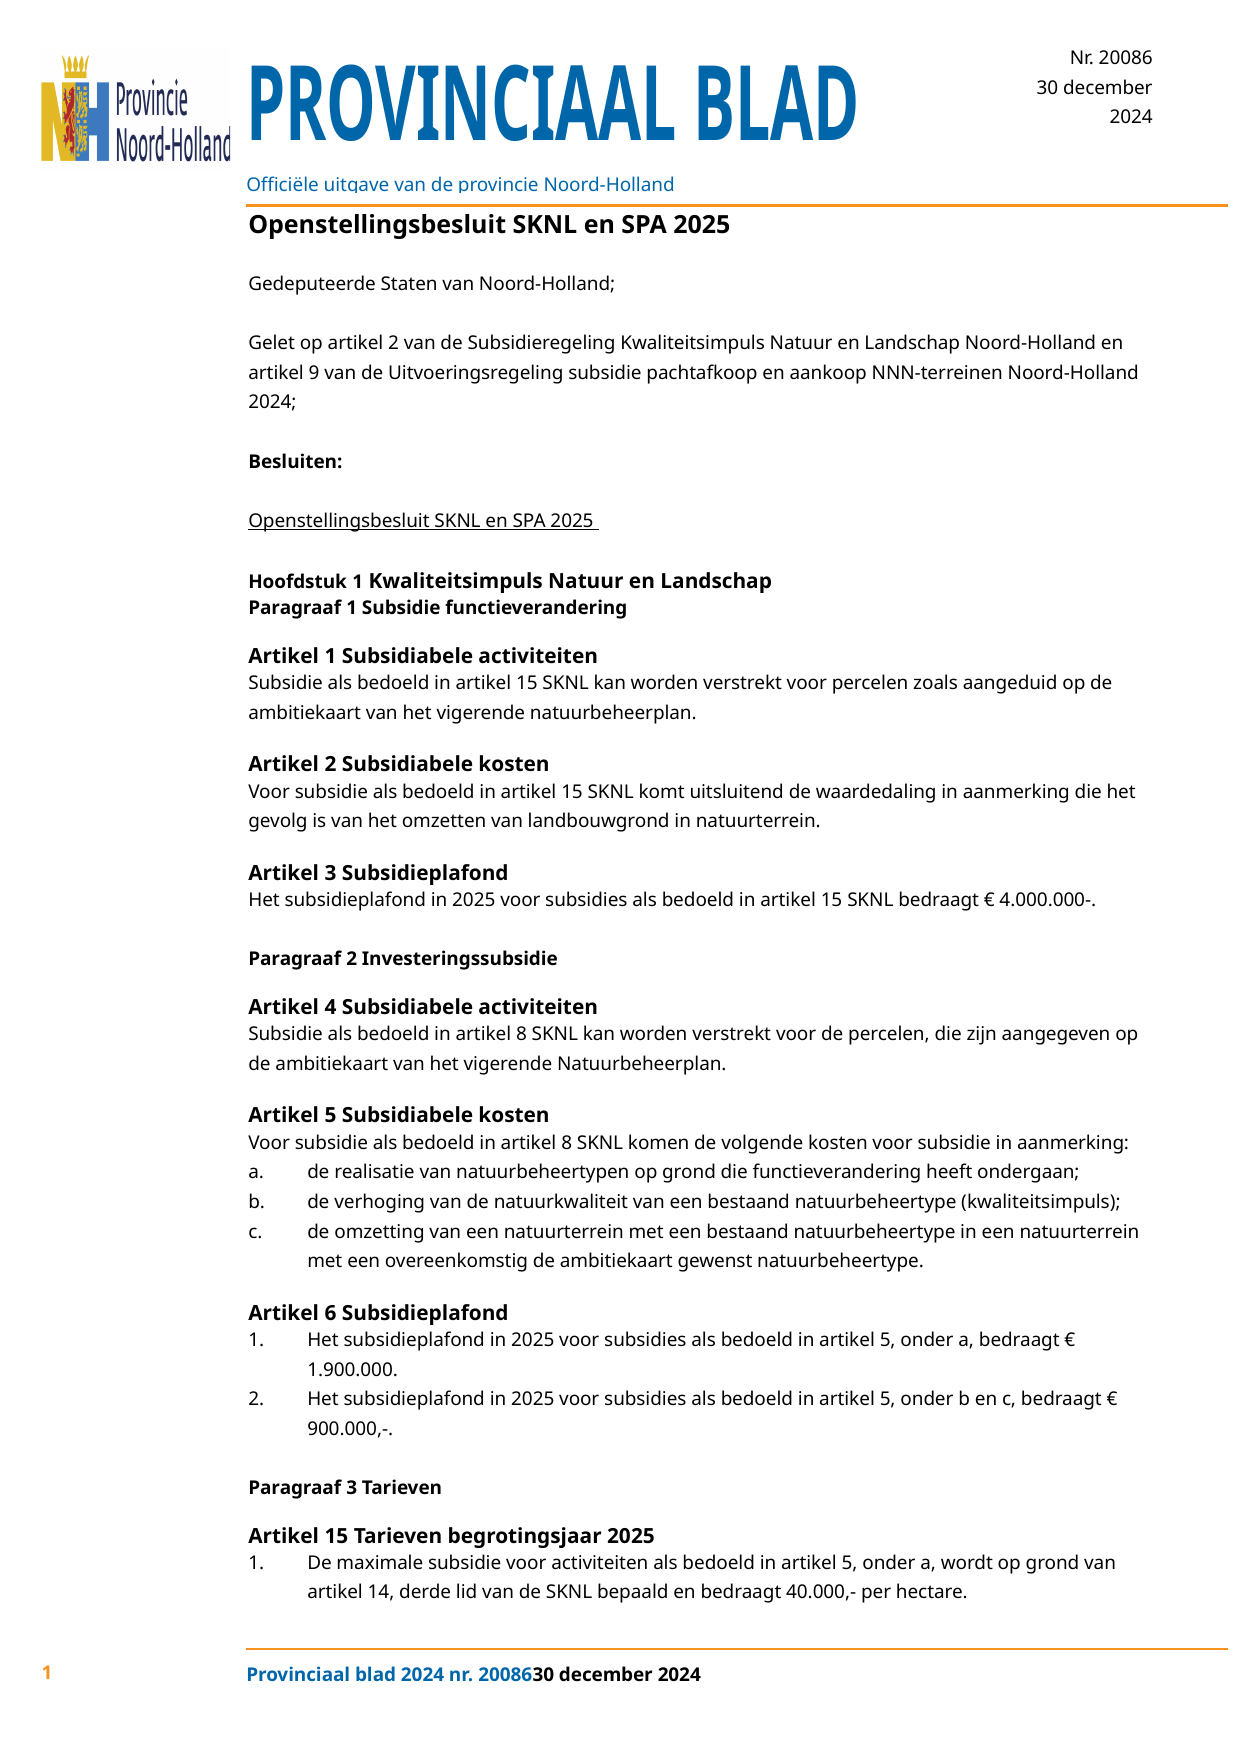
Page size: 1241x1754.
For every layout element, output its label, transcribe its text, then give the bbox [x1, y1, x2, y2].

list Het subsidieplafond in 2025 voor subsidies als bedoeld in artikel 5, onder b en c, bedraagt € 900.000,-. [248, 1385, 1152, 1441]
text Subsidie als bedoeld in artikel 8 SKNL kan worden verstrekt voor de percelen, die zijn aangegeven op de ambitiekaart van het vigerende Natuurbeheerplan. [248, 1021, 1152, 1076]
text Artikel 15 Tarieven begrotingsjaar 2025 [248, 1521, 1152, 1549]
text Artikel 2 Subsidiabele kosten [248, 749, 1152, 778]
text Gelet op artikel 2 van de Subsidieregeling Kwaliteitsimpuls Natuur en Landschap Noord-Holland en artikel 9 van de Uitvoeringsregeling subsidie pachtafkoop en aankoop NNN-terreinen Noord-Holland 2024; [248, 329, 1152, 414]
text Artikel 5 Subsidiabele kosten [248, 1101, 1152, 1129]
text Paragraaf 3 Tarieven [248, 1474, 1152, 1500]
text Voor subsidie als bedoeld in artikel 15 SKNL komt uitsluitend de waardedaling in aanmerking die het gevolg is van het omzetten van landbouwgrond in natuurterrein. [248, 778, 1152, 833]
text Subsidie als bedoeld in artikel 15 SKNL kan worden verstrekt voor percelen zoals aangeduid op de ambitiekaart van het vigerende natuurbeheerplan. [248, 669, 1152, 725]
text Openstellingsbesluit SKNL en SPA 2025 [248, 507, 1152, 533]
list Het subsidieplafond in 2025 voor subsidies als bedoeld in artikel 5, onder a, bedraagt € 1.900.000. [248, 1326, 1152, 1382]
list De maximale subsidie voor activiteiten als bedoeld in artikel 5, onder a, wordt op grond van artikel 14, derde lid van de SKNL bepaald en bedraagt 40.000,- per hectare. [248, 1549, 1152, 1604]
text Gedeputeerde Staten van Noord-Holland; [248, 270, 1152, 296]
list de verhoging van de natuurkwaliteit van een bestaand natuurbeheertype (kwaliteitsimpuls); [248, 1188, 1152, 1214]
text Artikel 6 Subsidieplafond [248, 1298, 1152, 1326]
text Paragraaf 2 Investeringssubsidie [248, 946, 1152, 971]
text Voor subsidie als bedoeld in artikel 8 SKNL komen de volgende kosten voor subsidie in aanmerking: [248, 1129, 1152, 1155]
list de realisatie van natuurbeheertypen op grond die functieverandering heeft ondergaan; [248, 1159, 1152, 1184]
text Paragraaf 1 Subsidie functieverandering [248, 594, 1152, 620]
text Openstellingsbesluit SKNL en SPA 2025 [248, 207, 1152, 241]
picture [41, 47, 231, 172]
list de omzetting van een natuurterrein met een bestaand natuurbeheertype in een natuurterrein met een overeenkomstig de ambitiekaart gewenst natuurbeheertype. [248, 1218, 1152, 1273]
text Hoofdstuk 1 Kwaliteitsimpuls Natuur en Landschap [248, 566, 1152, 594]
text Artikel 4 Subsidiabele activiteiten [248, 992, 1152, 1021]
text Het subsidieplafond in 2025 voor subsidies als bedoeld in artikel 15 SKNL bedraagt € 4.000.000-. [248, 886, 1152, 912]
text Artikel 1 Subsidiabele activiteiten [248, 641, 1152, 669]
text Besluiten: [248, 448, 1152, 473]
text Artikel 3 Subsidieplafond [248, 858, 1152, 886]
